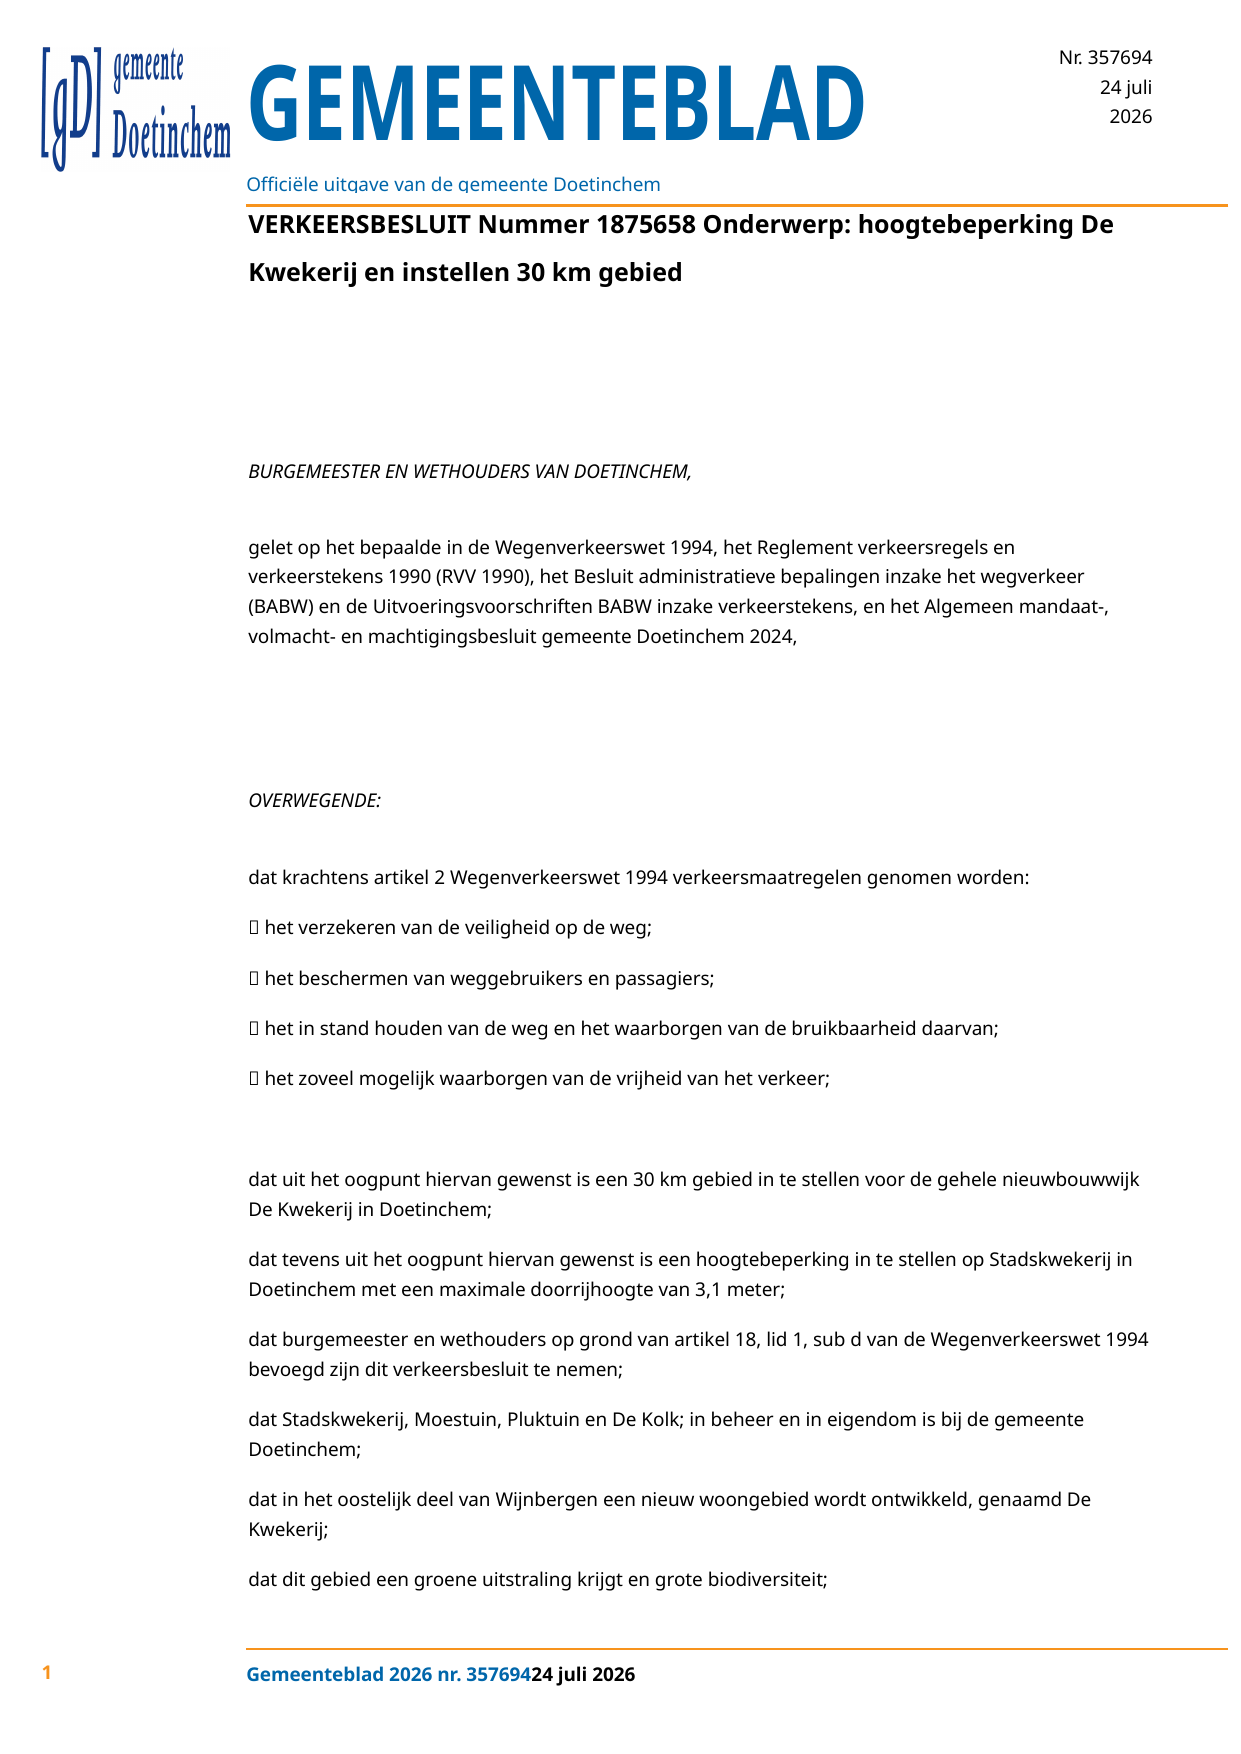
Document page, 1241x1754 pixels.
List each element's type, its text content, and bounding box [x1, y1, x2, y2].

text BURGEMEESTER EN WETHOUDERS VAN DOETINCHEM, [248, 458, 1152, 484]
text dat uit het oogpunt hiervan gewenst is een 30 km gebied in te stellen voor de gehele nieuwbouwwijk De Kwekerij in Doetinchem; [248, 1166, 1152, 1222]
text dat krachtens artikel 2 Wegenverkeerswet 1994 verkeersmaatregelen genomen worden: [248, 864, 1152, 889]
text dat Stadskwekerij, Moestuin, Pluktuin en De Kolk; in beheer en in eigendom is bij de gemeente Doetinchem; [248, 1406, 1152, 1462]
text  het zoveel mogelijk waarborgen van de vrijheid van het verkeer; [248, 1066, 1152, 1091]
text dat tevens uit het oogpunt hiervan gewenst is een hoogtebeperking in te stellen op Stadskwekerij in Doetinchem met een maximale doorrijhoogte van 3,1 meter; [248, 1246, 1152, 1302]
text VERKEERSBESLUIT Nummer 1875658 Onderwerp: hoogtebeperking De Kwekerij en instellen 30 km gebied [248, 207, 1152, 288]
text  het beschermen van weggebruikers en passagiers; [248, 965, 1152, 990]
text gelet op het bepaalde in de Wegenverkeerswet 1994, het Reglement verkeersregels en verkeerstekens 1990 (RVV 1990), het Besluit administratieve bepalingen inzake het wegverkeer (BABW) en de Uitvoeringsvoorschriften BABW inzake verkeerstekens, en het Algemeen mandaat-, volmacht- en machtigingsbesluit gemeente Doetinchem 2024, [248, 534, 1152, 649]
text  het in stand houden van de weg en het waarborgen van de bruikbaarheid daarvan; [248, 1015, 1152, 1041]
text OVERWEGENDE: [248, 788, 1152, 813]
text dat dit gebied een groene uitstraling krijgt en grote biodiversiteit; [248, 1566, 1152, 1592]
picture [41, 47, 231, 172]
text dat in het oostelijk deel van Wijnbergen een nieuw woongebied wordt ontwikkeld, genaamd De Kwekerij; [248, 1486, 1152, 1542]
text  het verzekeren van de veiligheid op de weg; [248, 914, 1152, 940]
text dat burgemeester en wethouders op grond van artikel 18, lid 1, sub d van de Wegenverkeerswet 1994 bevoegd zijn dit verkeersbesluit te nemen; [248, 1326, 1152, 1382]
